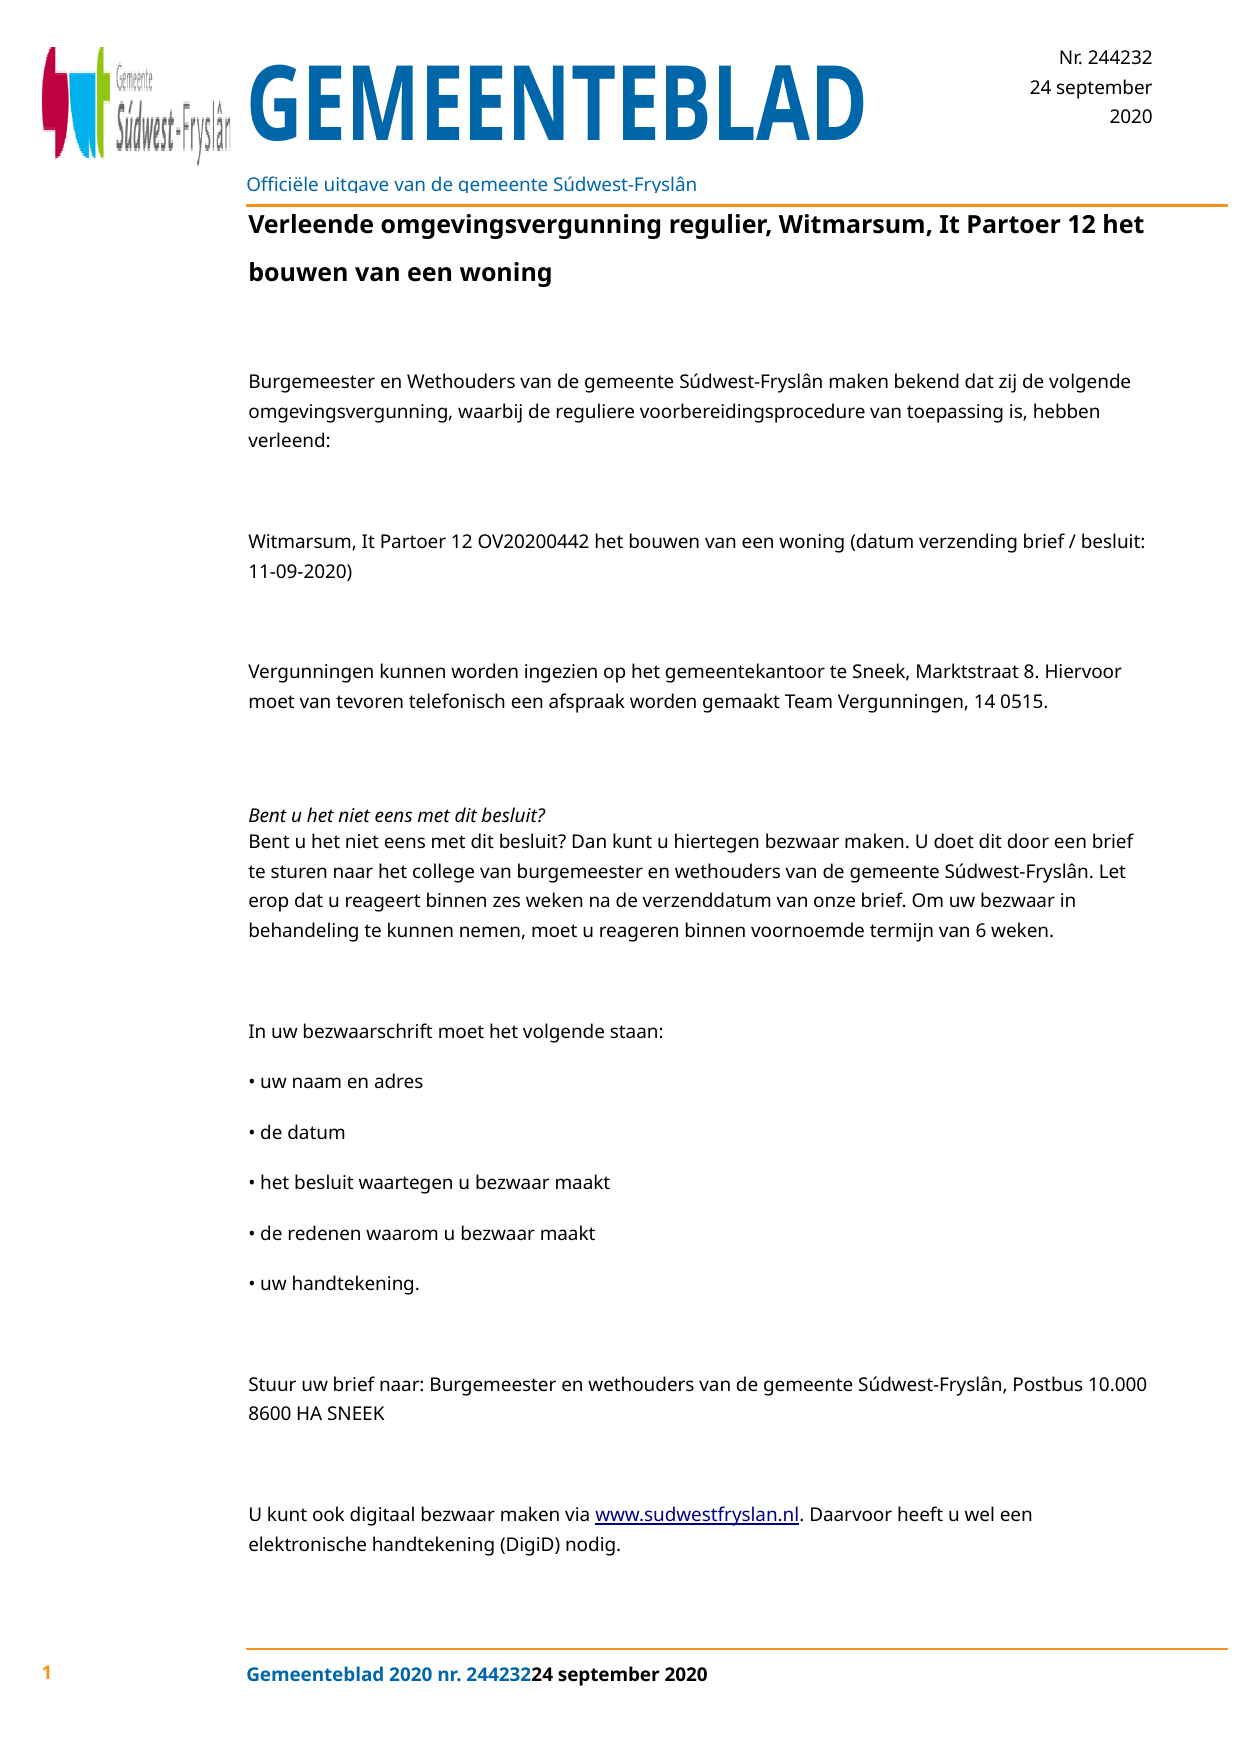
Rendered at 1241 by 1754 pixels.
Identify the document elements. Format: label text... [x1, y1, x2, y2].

text Witmarsum, It Partoer 12 OV20200442 het bouwen van een woning (datum verzending brief / besluit: 11-09-2020) [248, 528, 1152, 584]
text Bent u het niet eens met dit besluit? [248, 803, 1152, 828]
text Verleende omgevingsvergunning regulier, Witmarsum, It Partoer 12 het bouwen van een woning [248, 207, 1152, 288]
text Bent u het niet eens met dit besluit? Dan kunt u hiertegen bezwaar maken. U doet dit door een brief te sturen naar het college van burgemeester en wethouders van de gemeente Súdwest-Fryslân. Let erop dat u reageert binnen zes weken na de verzenddatum van onze brief. Om uw bezwaar in behandeling te kunnen nemen, moet u reageren binnen voornoemde termijn van 6 weken. [248, 828, 1152, 943]
text Vergunningen kunnen worden ingezien op het gemeentekantoor te Sneek, Marktstraat 8. Hiervoor moet van tevoren telefonisch een afspraak worden gemaakt Team Vergunningen, 14 0515. [248, 659, 1152, 714]
text • de datum [248, 1119, 1152, 1144]
text Burgemeester en Wethouders van de gemeente Súdwest-Fryslân maken bekend dat zij de volgende omgevingsvergunning, waarbij de reguliere voorbereidingsprocedure van toepassing is, hebben verleend: [248, 368, 1152, 453]
text U kunt ook digitaal bezwaar maken via www.sudwestfryslan.nl. Daarvoor heeft u wel een elektronische handtekening (DigiD) nodig. [248, 1501, 1152, 1557]
picture [41, 47, 231, 172]
text • het besluit waartegen u bezwaar maakt [248, 1169, 1152, 1195]
text • uw naam en adres [248, 1068, 1152, 1094]
text • uw handtekening. [248, 1270, 1152, 1296]
text In uw bezwaarschrift moet het volgende staan: [248, 1018, 1152, 1044]
text Stuur uw brief naar: Burgemeester en wethouders van de gemeente Súdwest-Fryslân, Postbus 10.000 8600 HA SNEEK [248, 1371, 1152, 1426]
text • de redenen waarom u bezwaar maakt [248, 1220, 1152, 1245]
